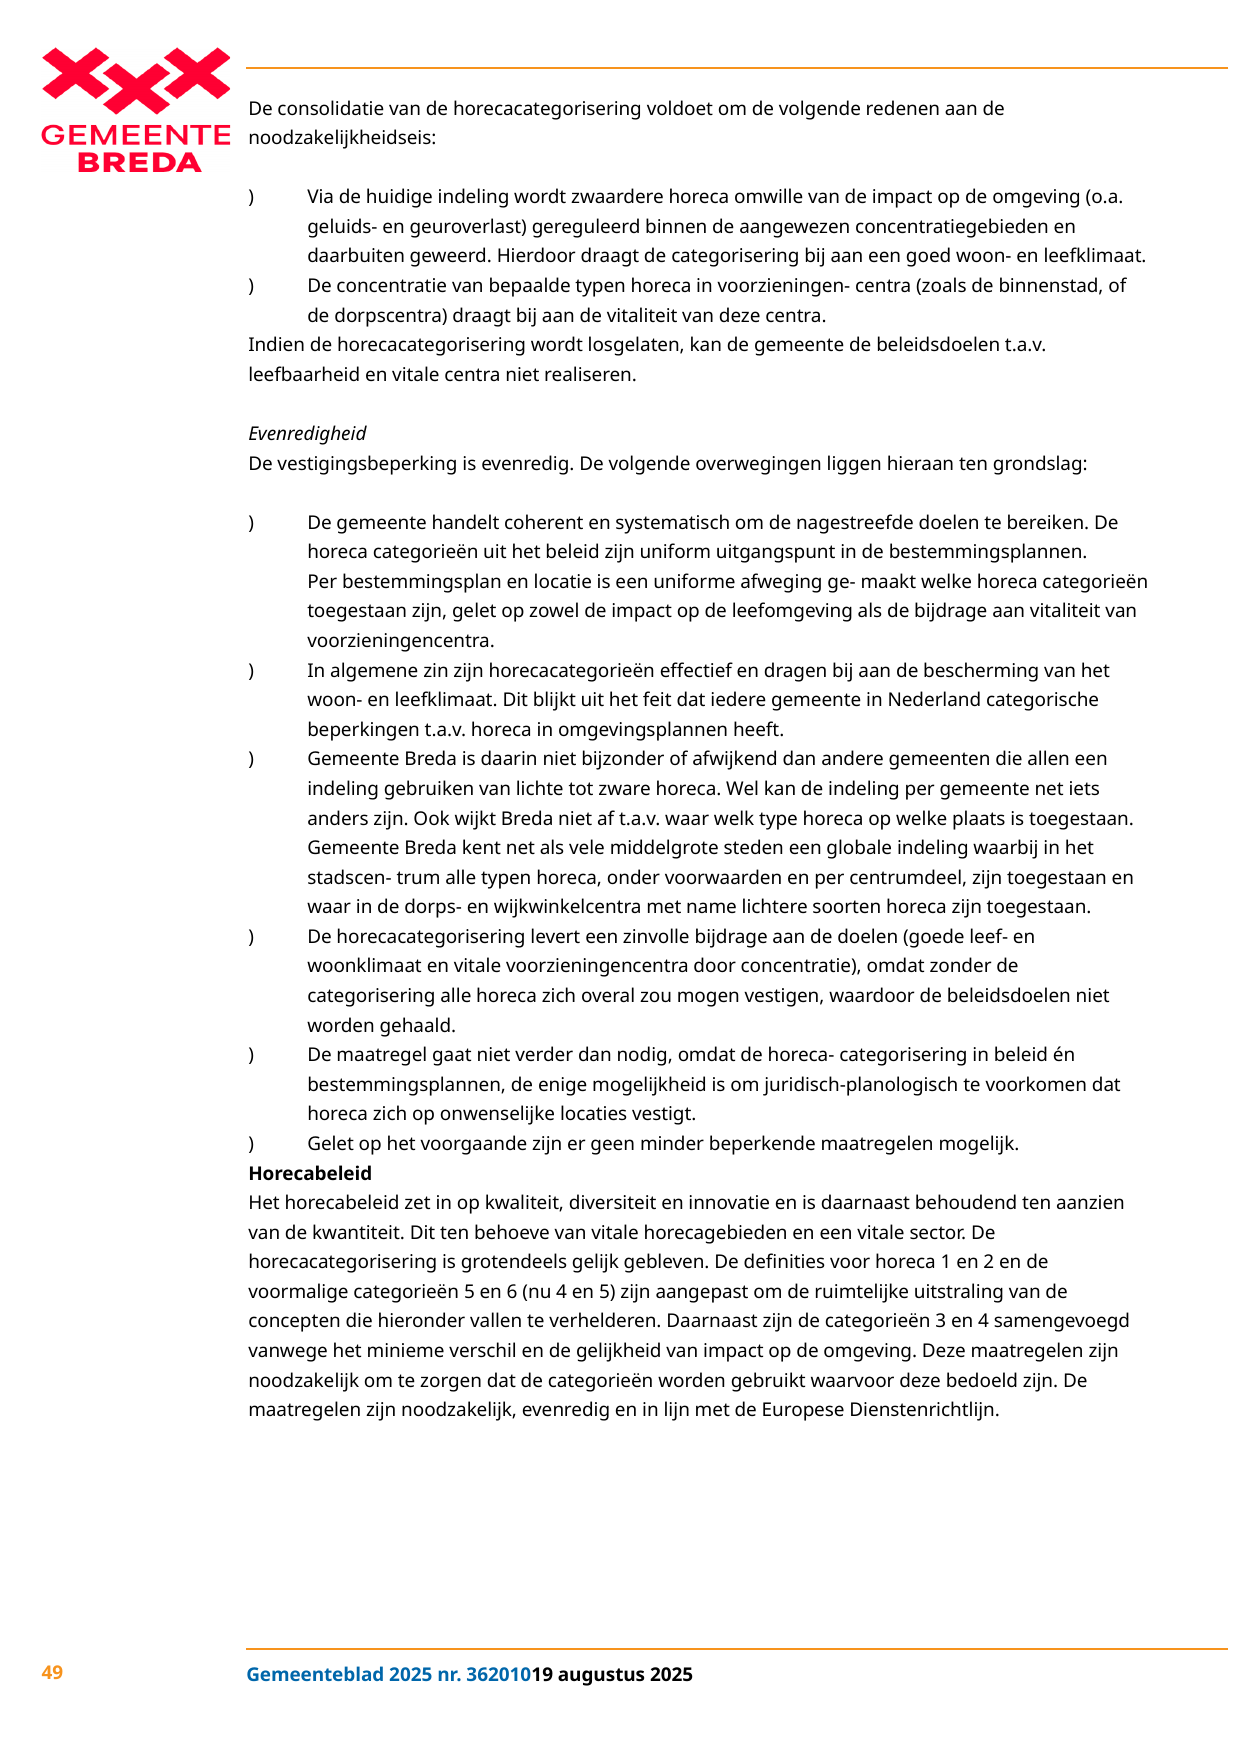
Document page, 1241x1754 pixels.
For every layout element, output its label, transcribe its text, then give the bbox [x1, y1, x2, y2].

text Evenredigheid [248, 420, 1152, 446]
list Via de huidige indeling wordt zwaardere horeca omwille van de impact op de omgeving (o.a. geluids- en geuroverlast) gereguleerd binnen de aangewezen concentratiegebieden en daarbuiten geweerd. Hierdoor draagt de categorisering bij aan een goed woon- en leefklimaat. [248, 183, 1152, 268]
list Gelet op het voorgaande zijn er geen minder beperkende maatregelen mogelijk. [248, 1130, 1152, 1156]
list De concentratie van bepaalde typen horeca in voorzieningen- centra (zoals de binnenstad, of de dorpscentra) draagt bij aan de vitaliteit van deze centra. [248, 272, 1152, 328]
list De gemeente handelt coherent en systematisch om de nagestreefde doelen te bereiken. De horeca categorieën uit het beleid zijn uniform uitgangspunt in de bestemmingsplannen. [248, 509, 1152, 564]
text De vestigingsbeperking is evenredig. De volgende overwegingen liggen hieraan ten grondslag: [248, 450, 1152, 476]
list De horecacategorisering levert een zinvolle bijdrage aan de doelen (goede leef- en woonklimaat en vitale voorzieningencentra door concentratie), omdat zonder de categorisering alle horeca zich overal zou mogen vestigen, waardoor de beleidsdoelen niet worden gehaald. [248, 923, 1152, 1038]
list Gemeente Breda is daarin niet bijzonder of afwijkend dan andere gemeenten die allen een indeling gebruiken van lichte tot zware horeca. Wel kan de indeling per gemeente net iets anders zijn. Ook wijkt Breda niet af t.a.v. waar welk type horeca op welke plaats is toegestaan. Gemeente Breda kent net als vele middelgrote steden een globale indeling waarbij in het stadscen- trum alle typen horeca, onder voorwaarden en per centrumdeel, zijn toegestaan en waar in de dorps- en wijkwinkelcentra met name lichtere soorten horeca zijn toegestaan. [248, 746, 1152, 919]
list De maatregel gaat niet verder dan nodig, omdat de horeca- categorisering in beleid én bestemmingsplannen, de enige mogelijkheid is om juridisch-planologisch te voorkomen dat horeca zich op onwenselijke locaties vestigt. [248, 1041, 1152, 1126]
text Indien de horecacategorisering wordt losgelaten, kan de gemeente de beleidsdoelen t.a.v. leefbaarheid en vitale centra niet realiseren. [248, 331, 1152, 387]
list In algemene zin zijn horecacategorieën effectief en dragen bij aan de bescherming van het woon- en leefklimaat. Dit blijkt uit het feit dat iedere gemeente in Nederland categorische beperkingen t.a.v. horeca in omgevingsplannen heeft. [248, 657, 1152, 742]
list Per bestemmingsplan en locatie is een uniforme afweging ge- maakt welke horeca categorieën toegestaan zijn, gelet op zowel de impact op de leefomgeving als de bijdrage aan vitaliteit van voorzieningencentra. [248, 568, 1152, 653]
picture [41, 47, 231, 172]
text Horecabeleid [248, 1160, 1152, 1186]
text De consolidatie van de horecacategorisering voldoet om de volgende redenen aan de noodzakelijkheidseis: [248, 95, 1152, 150]
text Het horecabeleid zet in op kwaliteit, diversiteit en innovatie en is daarnaast behoudend ten aanzien van de kwantiteit. Dit ten behoeve van vitale horecagebieden en een vitale sector. De horecacategorisering is grotendeels gelijk gebleven. De definities voor horeca 1 en 2 en de voormalige categorieën 5 en 6 (nu 4 en 5) zijn aangepast om de ruimtelijke uitstraling van de concepten die hieronder vallen te verhelderen. Daarnaast zijn de categorieën 3 en 4 samengevoegd vanwege het minieme verschil en de gelijkheid van impact op de omgeving. Deze maatregelen zijn noodzakelijk om te zorgen dat de categorieën worden gebruikt waarvoor deze bedoeld zijn. De maatregelen zijn noodzakelijk, evenredig en in lijn met de Europese Dienstenrichtlijn. [248, 1189, 1152, 1422]
